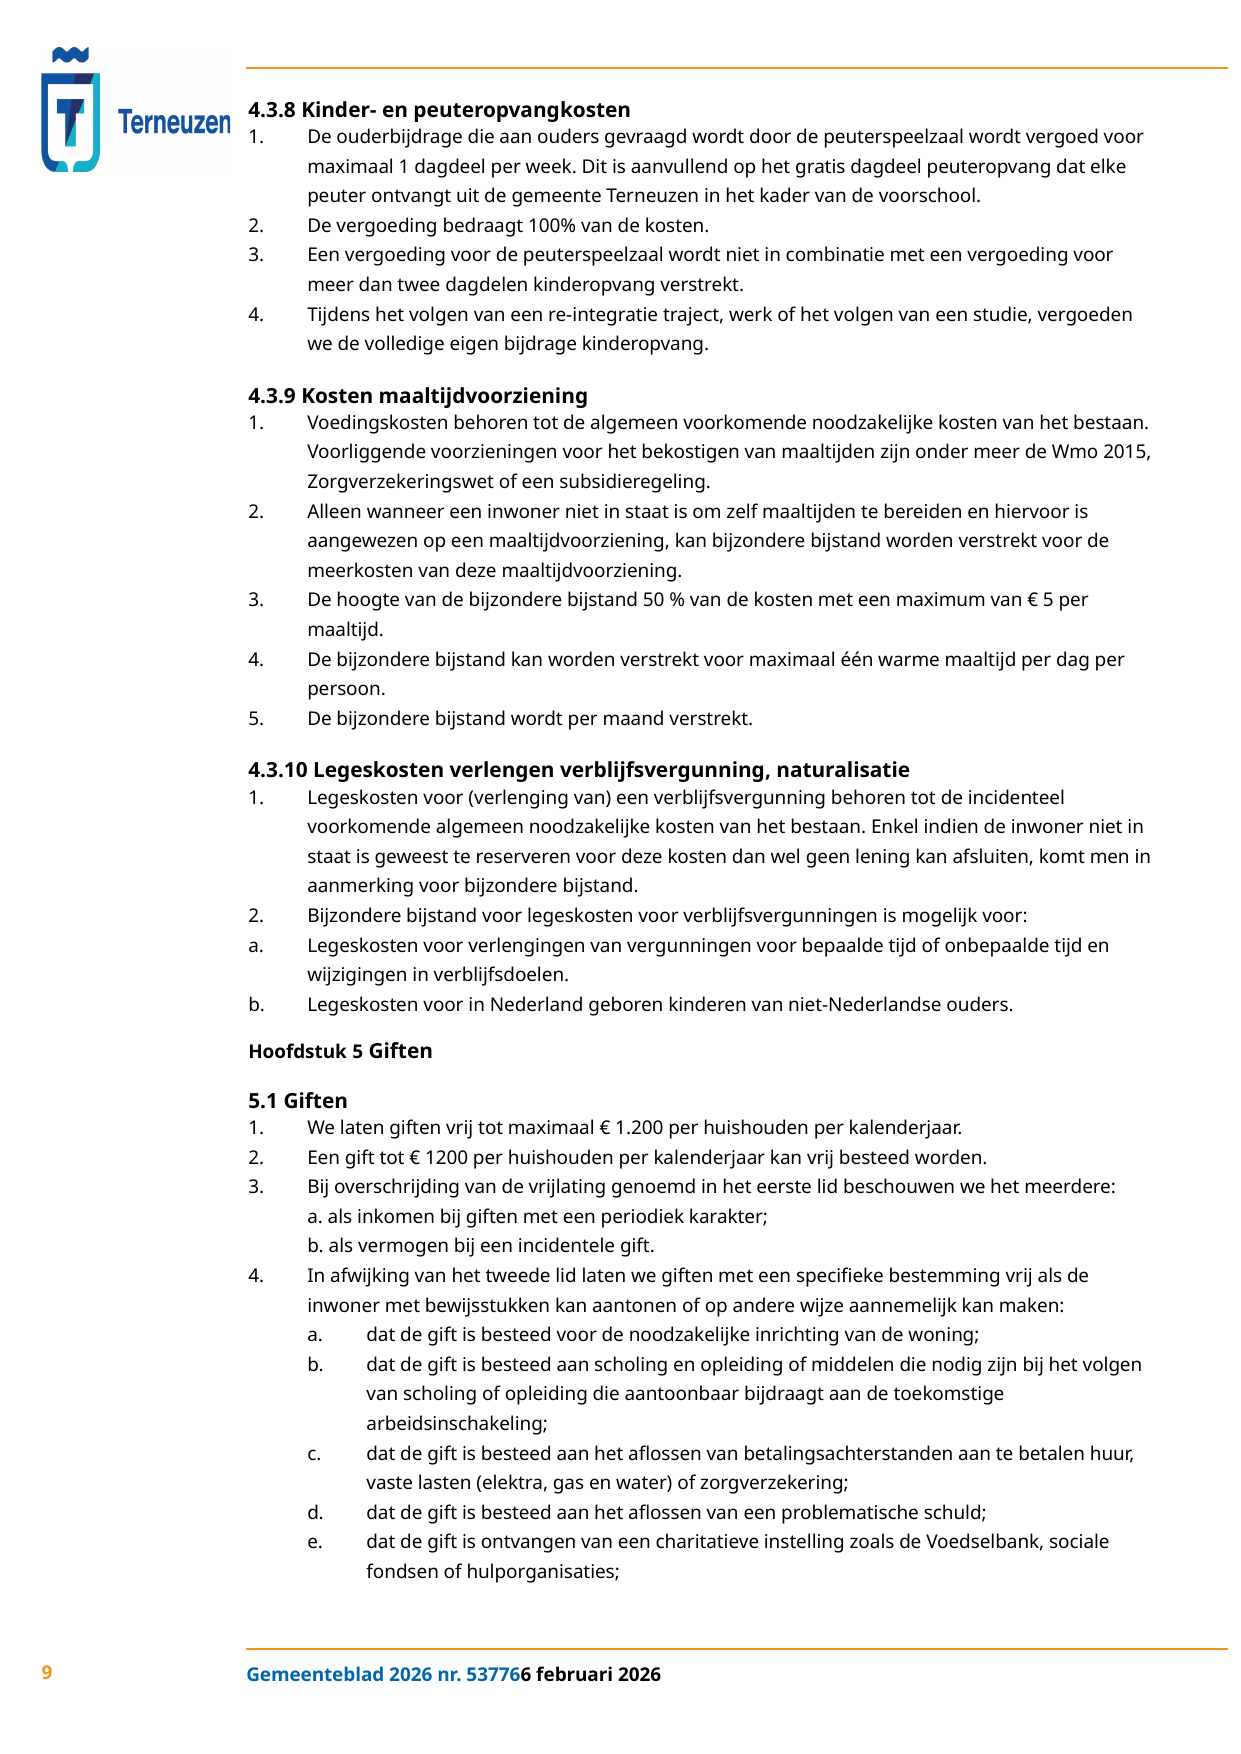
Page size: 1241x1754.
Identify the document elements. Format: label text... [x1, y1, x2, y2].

list De ouderbijdrage die aan ouders gevraagd wordt door de peuterspeelzaal wordt vergoed voor maximaal 1 dagdeel per week. Dit is aanvullend op het gratis dagdeel peuteropvang dat elke peuter ontvangt uit de gemeente Terneuzen in het kader van de voorschool. [248, 123, 1152, 208]
picture [41, 47, 231, 172]
list Voedingskosten behoren tot de algemeen voorkomende noodzakelijke kosten van het bestaan. Voorliggende voorzieningen voor het bekostigen van maaltijden zijn onder meer de Wmo 2015, Zorgverzekeringswet of een subsidieregeling. [248, 409, 1152, 494]
text 4.3.10 Legeskosten verlengen verblijfsvergunning, naturalisatie [248, 755, 1152, 784]
list Tijdens het volgen van een re-integratie traject, werk of het volgen van een studie, vergoeden we de volledige eigen bijdrage kinderopvang. [248, 301, 1152, 356]
list De vergoeding bedraagt 100% van de kosten. [248, 212, 1152, 238]
list We laten giften vrij tot maximaal € 1.200 per huishouden per kalenderjaar. [248, 1114, 1152, 1140]
list In afwijking van het tweede lid laten we giften met een specifieke bestemming vrij als de inwoner met bewijsstukken kan aantonen of op andere wijze aannemelijk kan maken: [248, 1262, 1152, 1317]
list De bijzondere bijstand kan worden verstrekt voor maximaal één warme maaltijd per dag per persoon. [248, 646, 1152, 701]
list Legeskosten voor in Nederland geboren kinderen van niet-Nederlandse ouders. [248, 991, 1152, 1017]
list De hoogte van de bijzondere bijstand 50 % van de kosten met een maximum van € 5 per maaltijd. [248, 587, 1152, 642]
list Bijzondere bijstand voor legeskosten voor verblijfsvergunningen is mogelijk voor: [248, 902, 1152, 928]
list dat de gift is besteed aan scholing en opleiding of middelen die nodig zijn bij het volgen van scholing of opleiding die aantoonbaar bijdraagt aan de toekomstige arbeidsinschakeling; [307, 1351, 1152, 1436]
list Een vergoeding voor de peuterspeelzaal wordt niet in combinatie met een vergoeding voor meer dan twee dagdelen kinderopvang verstrekt. [248, 242, 1152, 297]
list dat de gift is besteed aan het aflossen van een problematische schuld; [307, 1499, 1152, 1524]
text 4.3.9 Kosten maaltijdvoorziening [248, 381, 1152, 409]
list a. als inkomen bij giften met een periodiek karakter; [248, 1203, 1152, 1229]
list dat de gift is besteed aan het aflossen van betalingsachterstanden aan te betalen huur, vaste lasten (elektra, gas en water) of zorgverzekering; [307, 1440, 1152, 1495]
list Een gift tot € 1200 per huishouden per kalenderjaar kan vrij besteed worden. [248, 1144, 1152, 1169]
list dat de gift is besteed voor de noodzakelijke inrichting van de woning; [307, 1321, 1152, 1347]
list Legeskosten voor (verlenging van) een verblijfsvergunning behoren tot de incidenteel voorkomende algemeen noodzakelijke kosten van het bestaan. Enkel indien de inwoner niet in staat is geweest te reserveren voor deze kosten dan wel geen lening kan afsluiten, komt men in aanmerking voor bijzondere bijstand. [248, 784, 1152, 898]
list Legeskosten voor verlengingen van vergunningen voor bepaalde tijd of onbepaalde tijd en wijzigingen in verblijfsdoelen. [248, 932, 1152, 987]
text 4.3.8 Kinder- en peuteropvangkosten [248, 95, 1152, 123]
list Bij overschrijding van de vrijlating genoemd in het eerste lid beschouwen we het meerdere: [248, 1173, 1152, 1199]
text Hoofdstuk 5 Giften [248, 1037, 1152, 1065]
list b. als vermogen bij een incidentele gift. [248, 1233, 1152, 1258]
list dat de gift is ontvangen van een charitatieve instelling zoals de Voedselbank, sociale fondsen of hulporganisaties; [307, 1528, 1152, 1584]
list De bijzondere bijstand wordt per maand verstrekt. [248, 705, 1152, 731]
text 5.1 Giften [248, 1086, 1152, 1114]
list Alleen wanneer een inwoner niet in staat is om zelf maaltijden te bereiden en hiervoor is aangewezen op een maaltijdvoorziening, kan bijzondere bijstand worden verstrekt voor de meerkosten van deze maaltijdvoorziening. [248, 498, 1152, 583]
